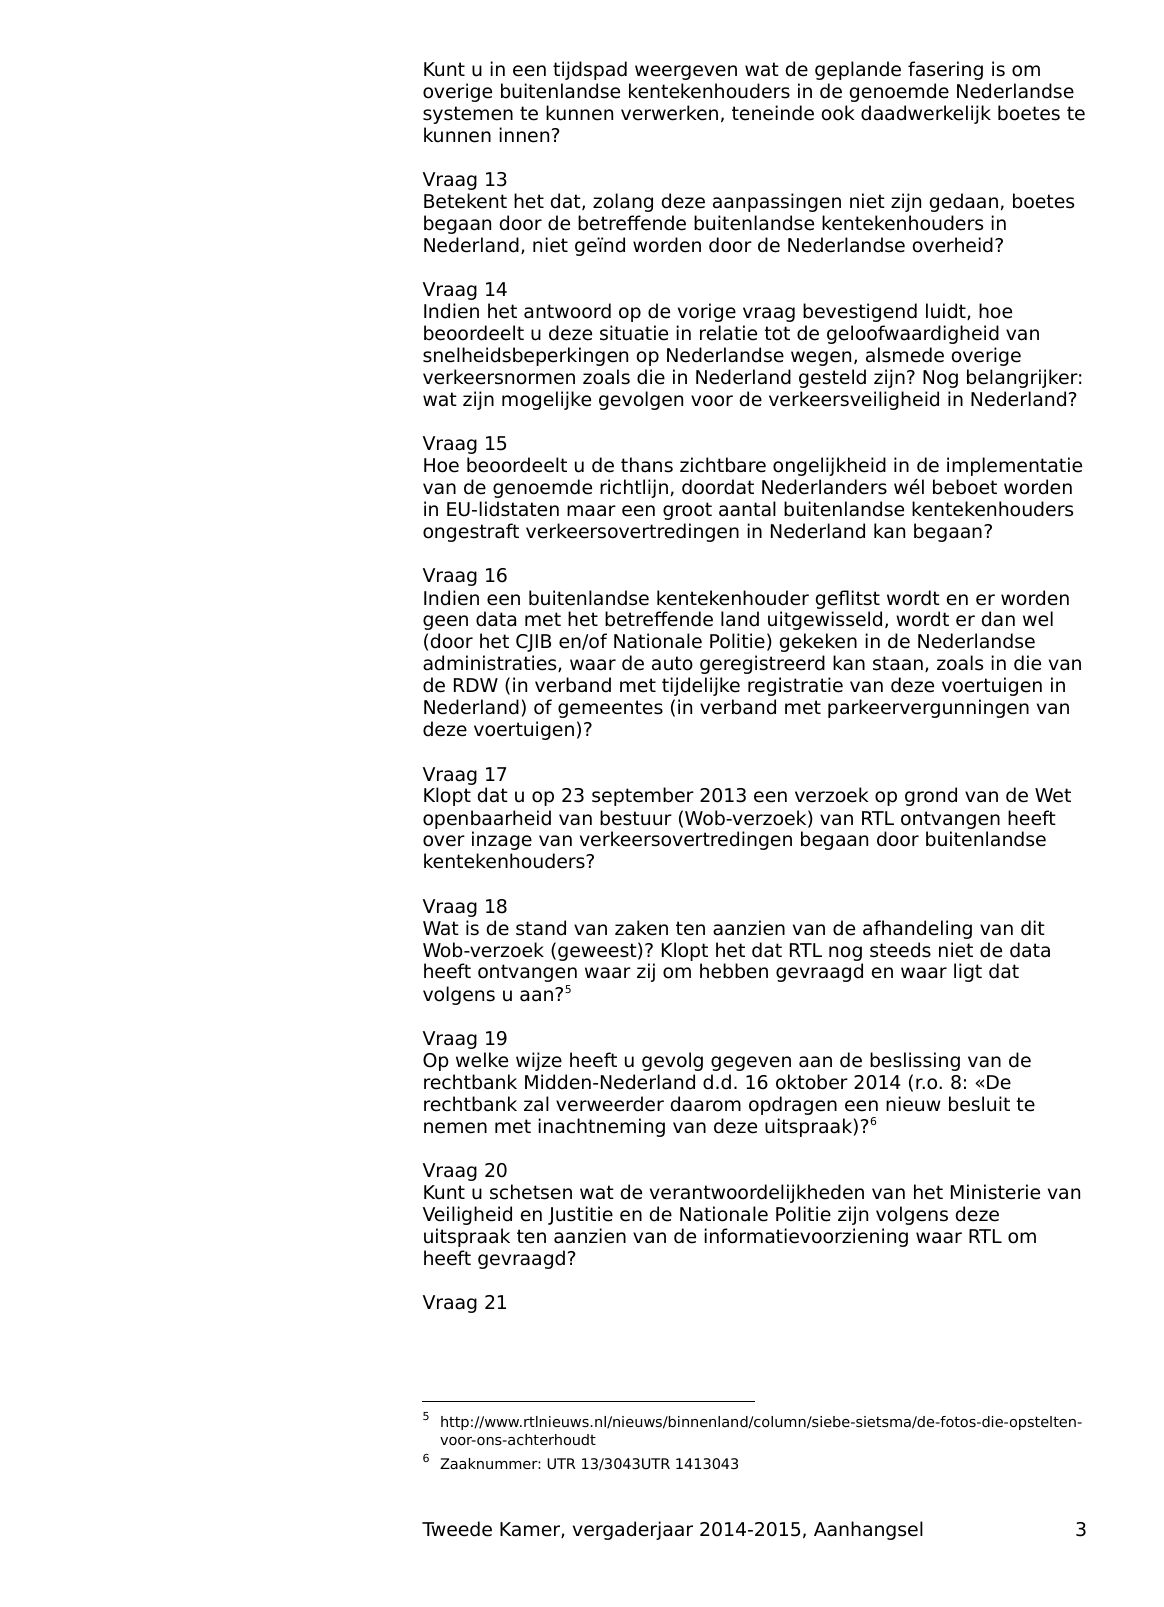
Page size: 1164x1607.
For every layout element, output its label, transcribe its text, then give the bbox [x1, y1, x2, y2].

text Op welke wijze heeft u gevolg gegeven aan de beslissing van de rechtbank Midden-Nederland d.d. 16 oktober 2014 (r.o. 8: «De rechtbank zal verweerder daarom opdragen een nieuw besluit te nemen met inachtneming van deze uitspraak)? [422, 1049, 1087, 1137]
text Vraag 16 [422, 565, 1087, 587]
text Hoe beoordeelt u de thans zichtbare ongelijkheid in de implementatie van de genoemde richtlijn, doordat Nederlanders wél beboet worden in EU-lidstaten maar een groot aantal buitenlandse kentekenhouders ongestraft verkeersovertredingen in Nederland kan begaan? [422, 455, 1087, 543]
text Vraag 17 [422, 763, 1087, 785]
text Zaaknummer: UTR 13/3043UTR 1413043 [422, 1452, 1087, 1474]
text Vraag 20 [422, 1160, 1087, 1182]
text Klopt dat u op 23 september 2013 een verzoek op grond van de Wet openbaarheid van bestuur (Wob-verzoek) van RTL ontvangen heeft over inzage van verkeersovertredingen begaan door buitenlandse kentekenhouders? [422, 785, 1087, 873]
text Vraag 14 [422, 279, 1087, 301]
text Vraag 19 [422, 1028, 1087, 1049]
text Betekent het dat, zolang deze aanpassingen niet zijn gedaan, boetes begaan door de betreffende buitenlandse kentekenhouders in Nederland, niet geïnd worden door de Nederlandse overheid? [422, 191, 1087, 257]
text Wat is de stand van zaken ten aanzien van de afhandeling van dit Wob-verzoek (geweest)? Klopt het dat RTL nog steeds niet de data heeft ontvangen waar zij om hebben gevraagd en waar ligt dat volgens u aan? [422, 917, 1087, 1005]
text Indien een buitenlandse kentekenhouder geflitst wordt en er worden geen data met het betreffende land uitgewisseld, wordt er dan wel (door het CJIB en/of Nationale Politie) gekeken in de Nederlandse administraties, waar de auto geregistreerd kan staan, zoals in die van de RDW (in verband met tijdelijke registratie van deze voertuigen in Nederland) of gemeentes (in verband met parkeervergunningen van deze voertuigen)? [422, 587, 1087, 741]
text Kunt u schetsen wat de verantwoordelijkheden van het Ministerie van Veiligheid en Justitie en de Nationale Politie zijn volgens deze uitspraak ten aanzien van de informatievoorziening waar RTL om heeft gevraagd? [422, 1182, 1087, 1269]
text Vraag 15 [422, 433, 1087, 455]
text Indien het antwoord op de vorige vraag bevestigend luidt, hoe beoordeelt u deze situatie in relatie tot de geloofwaardigheid van snelheidsbeperkingen op Nederlandse wegen, alsmede overige verkeersnormen zoals die in Nederland gesteld zijn? Nog belangrijker: wat zijn mogelijke gevolgen voor de verkeersveiligheid in Nederland? [422, 301, 1087, 411]
text Vraag 18 [422, 896, 1087, 917]
text Vraag 13 [422, 169, 1087, 191]
text Kunt u in een tijdspad weergeven wat de geplande fasering is om overige buitenlandse kentekenhouders in de genoemde Nederlandse systemen te kunnen verwerken, teneinde ook daadwerkelijk boetes te kunnen innen? [422, 59, 1087, 147]
text Vraag 21 [422, 1292, 1087, 1314]
text http://www.rtlnieuws.nl/nieuws/binnenland/column/siebe-sietsma/de-fotos-die-opstelten-voor-ons-achterhoudt [422, 1410, 1087, 1449]
